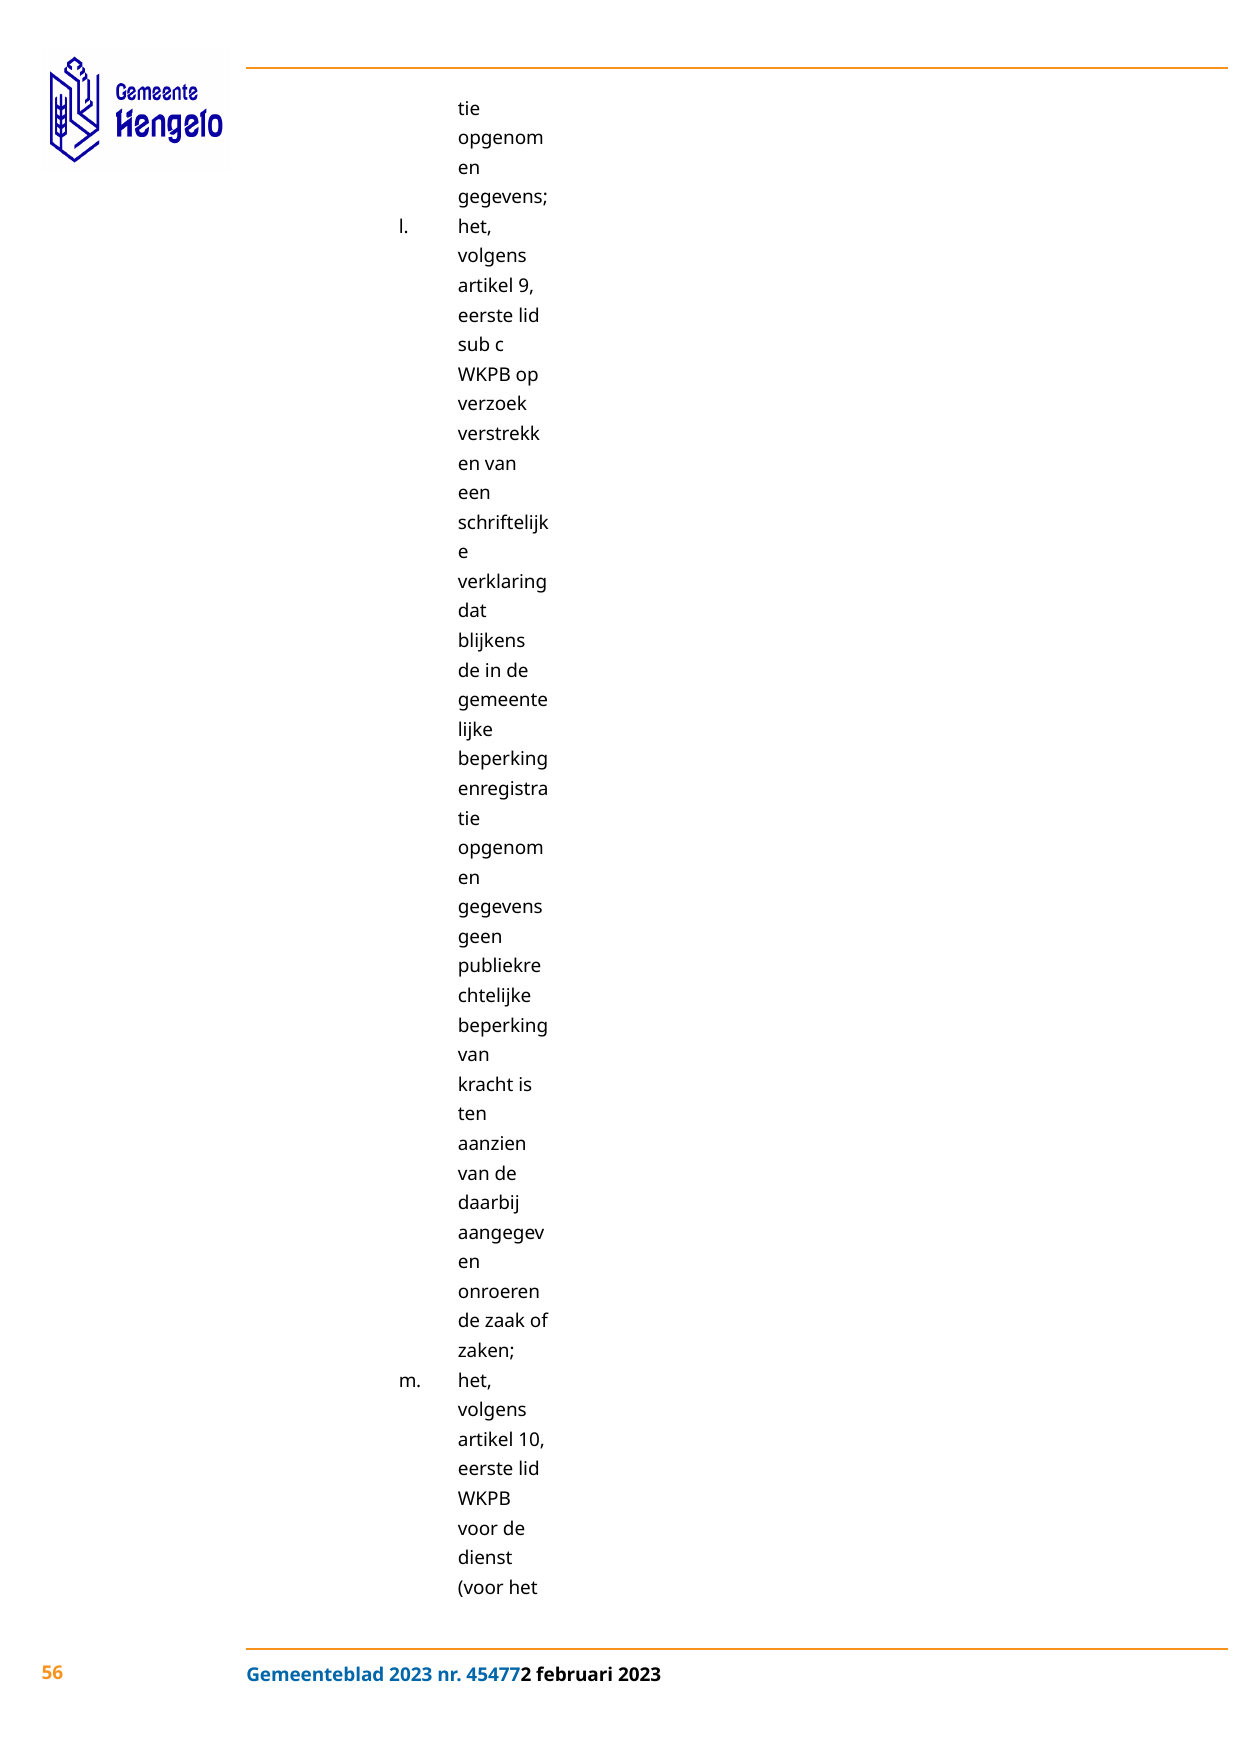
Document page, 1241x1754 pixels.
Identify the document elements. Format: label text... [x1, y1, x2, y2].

table_cell [700, 95, 850, 1600]
table_cell [850, 95, 1001, 1600]
table_cell [1001, 95, 1152, 1600]
table_cell [248, 95, 398, 1600]
picture [41, 47, 231, 172]
table_cell [549, 95, 700, 1600]
table_cell tie opgenomen gegevens; het, volgens artikel 9, eerste lid sub c WKPB op verzoek verstrekken van een schriftelijke verklaring dat blijkens de in de gemeentelijke beperkingenregistratie opgenomen gegevens geen publiekrechtelijke beperking van kracht is ten aanzien van de daarbij aangegeven onroerende zaak of zaken; het, volgens artikel 10, eerste lid WKPB voor de dienst (voor het [399, 95, 549, 1600]
